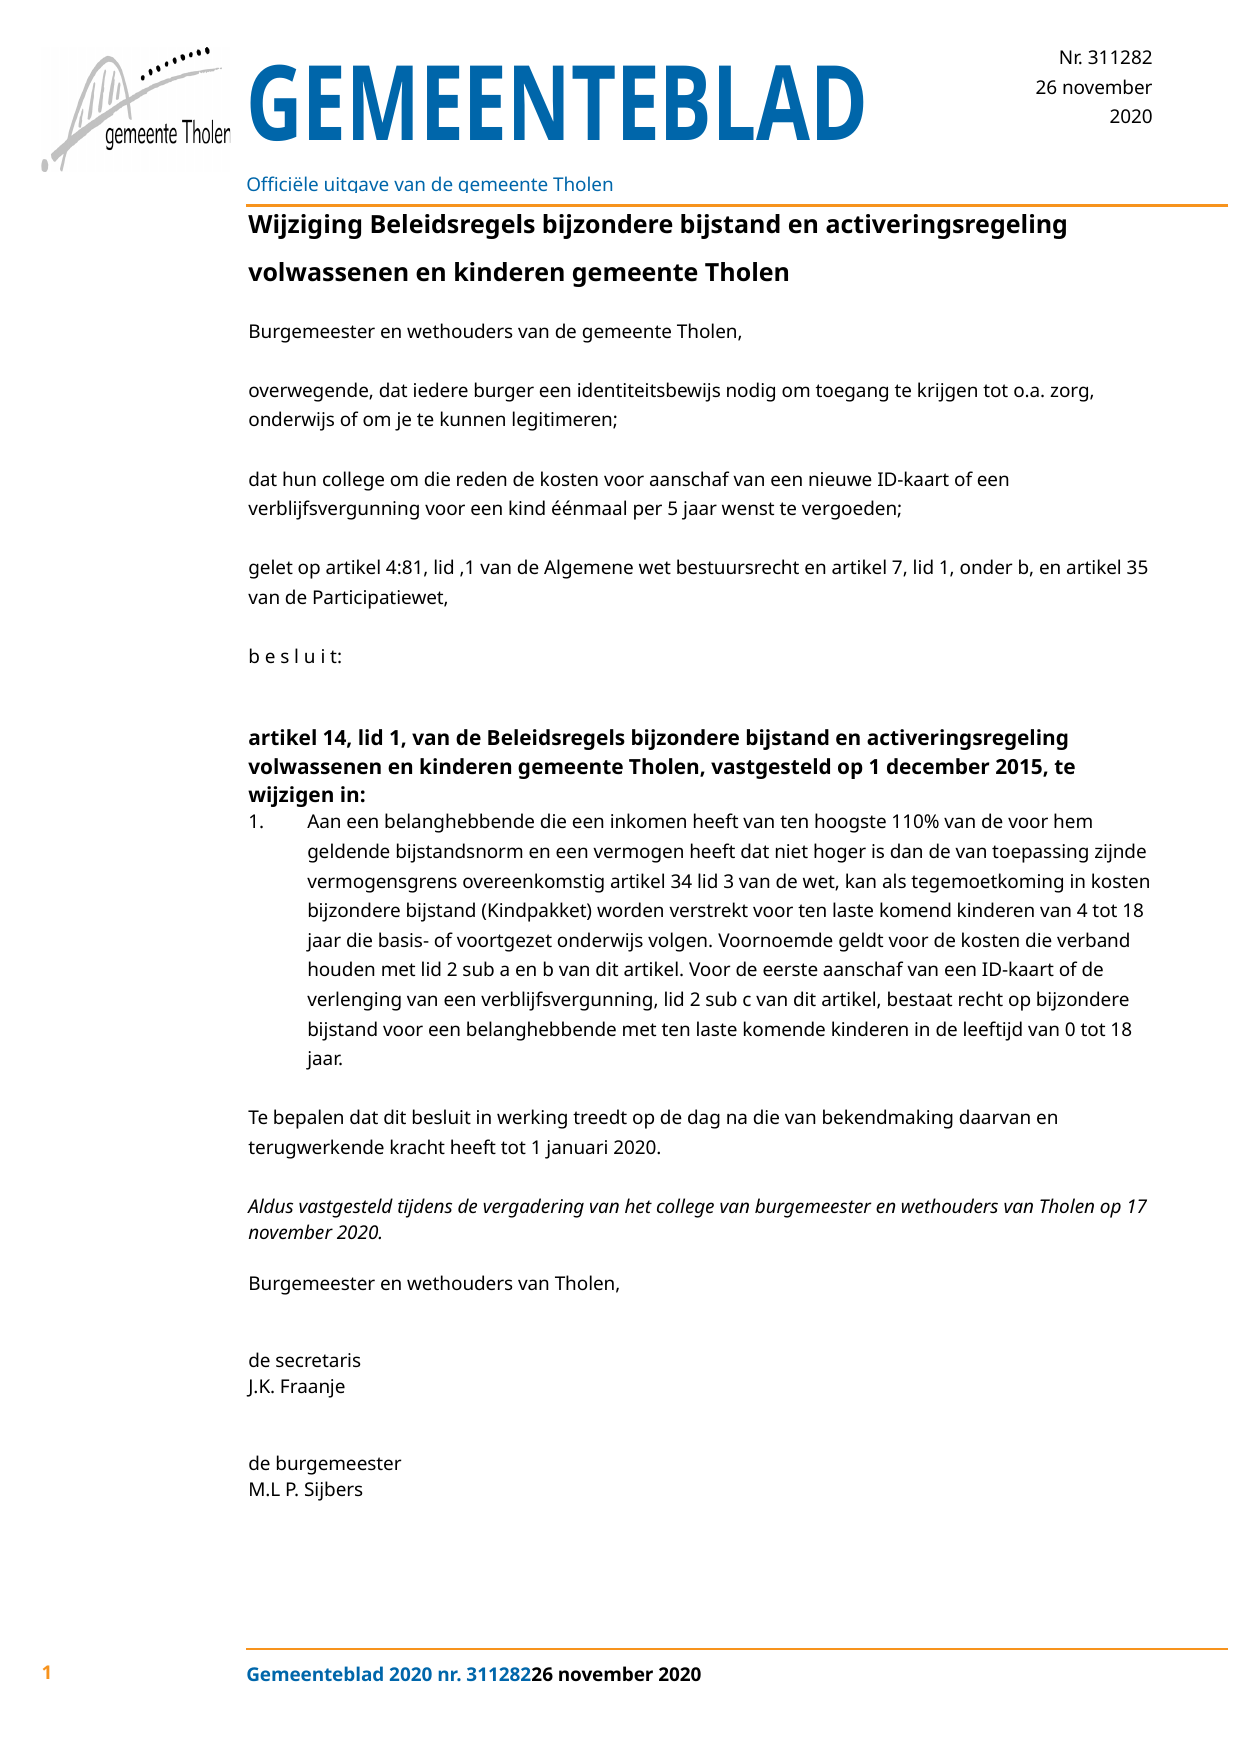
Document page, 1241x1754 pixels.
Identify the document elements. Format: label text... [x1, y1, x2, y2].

text Burgemeester en wethouders van de gemeente Tholen, [248, 318, 1152, 344]
picture [41, 47, 231, 172]
text Wijziging Beleidsregels bijzondere bijstand en activeringsregeling volwassenen en kinderen gemeente Tholen [248, 207, 1152, 288]
text Aldus vastgesteld tijdens de vergadering van het college van burgemeester en wethouders van Tholen op 17 november 2020. [248, 1193, 1152, 1245]
text M.L P. Sijbers [248, 1476, 1152, 1502]
text de secretaris [248, 1348, 1152, 1373]
text overwegende, dat iedere burger een identiteitsbewijs nodig om toegang te krijgen tot o.a. zorg, onderwijs of om je te kunnen legitimeren; [248, 377, 1152, 432]
text b e s l u i t: [248, 643, 1152, 669]
text Te bepalen dat dit besluit in werking treedt op de dag na die van bekendmaking daarvan en terugwerkende kracht heeft tot 1 januari 2020. [248, 1104, 1152, 1160]
text J.K. Fraanje [248, 1373, 1152, 1399]
text de burgemeester [248, 1451, 1152, 1476]
text dat hun college om die reden de kosten voor aanschaf van een nieuwe ID-kaart of een verblijfsvergunning voor een kind éénmaal per 5 jaar wenst te vergoeden; [248, 466, 1152, 521]
text artikel 14, lid 1, van de Beleidsregels bijzondere bijstand en activeringsregeling volwassenen en kinderen gemeente Tholen, vastgesteld op 1 december 2015, te wijzigen in: [248, 723, 1152, 809]
list Aan een belanghebbende die een inkomen heeft van ten hoogste 110% van de voor hem geldende bijstandsnorm en een vermogen heeft dat niet hoger is dan de van toepassing zijnde vermogensgrens overeenkomstig artikel 34 lid 3 van de wet, kan als tegemoetkoming in kosten bijzondere bijstand (Kindpakket) worden verstrekt voor ten laste komend kinderen van 4 tot 18 jaar die basis- of voortgezet onderwijs volgen. Voornoemde geldt voor de kosten die verband houden met lid 2 sub a en b van dit artikel. Voor de eerste aanschaf van een ID-kaart of de verlenging van een verblijfsvergunning, lid 2 sub c van dit artikel, bestaat recht op bijzondere bijstand voor een belanghebbende met ten laste komende kinderen in de leeftijd van 0 tot 18 jaar. [248, 809, 1152, 1071]
text Burgemeester en wethouders van Tholen, [248, 1270, 1152, 1296]
text gelet op artikel 4:81, lid ,1 van de Algemene wet bestuursrecht en artikel 7, lid 1, onder b, en artikel 35 van de Participatiewet, [248, 554, 1152, 610]
